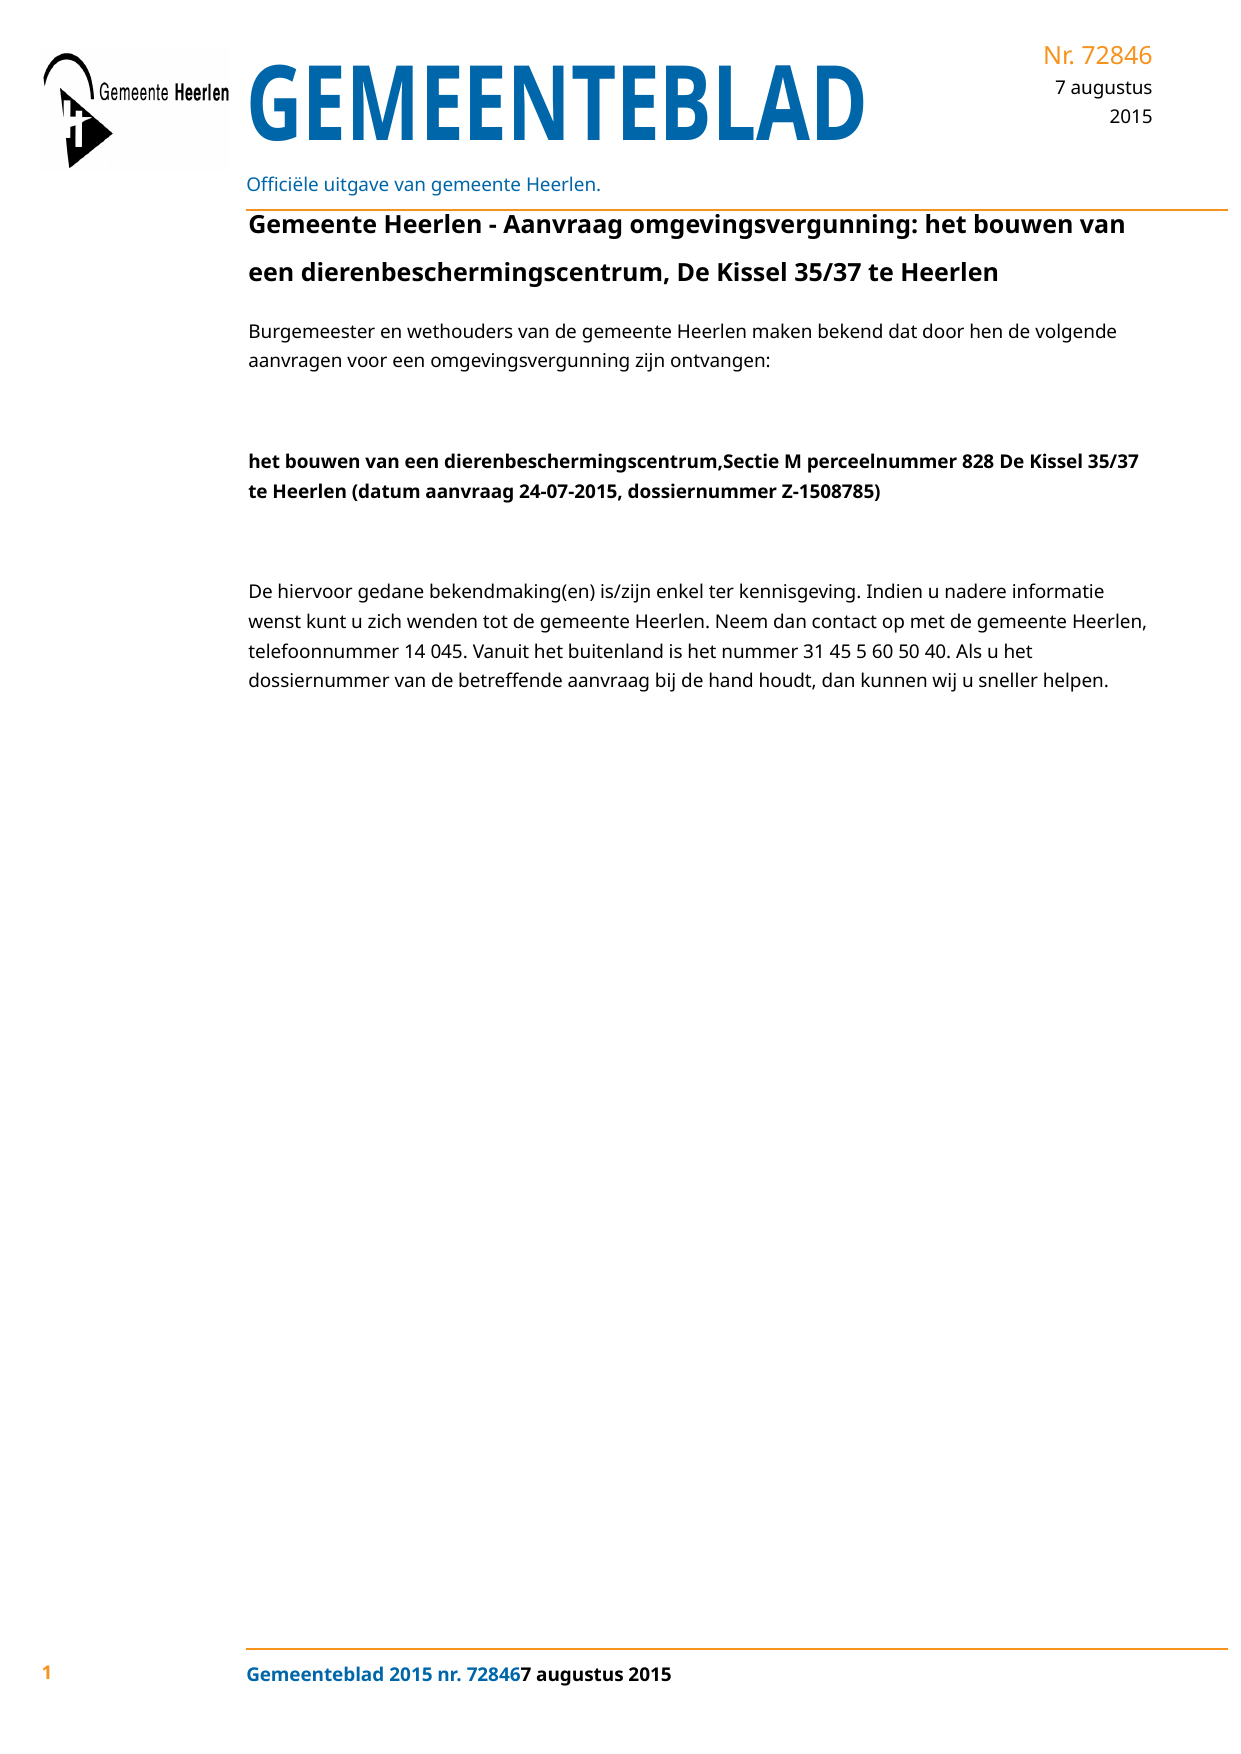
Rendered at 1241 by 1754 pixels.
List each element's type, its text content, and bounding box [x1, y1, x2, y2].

picture [41, 47, 231, 172]
text Burgemeester en wethouders van de gemeente Heerlen maken bekend dat door hen de volgende aanvragen voor een omgevingsvergunning zijn ontvangen: [248, 318, 1152, 373]
text Gemeente Heerlen - Aanvraag omgevingsvergunning: het bouwen van een dierenbeschermingscentrum, De Kissel 35/37 te Heerlen [248, 211, 1152, 288]
text het bouwen van een dierenbeschermingscentrum,Sectie M perceelnummer 828 De Kissel 35/37 te Heerlen (datum aanvraag 24-07-2015, dossiernummer Z-1508785) [248, 448, 1152, 504]
text De hiervoor gedane bekendmaking(en) is/zijn enkel ter kennisgeving. Indien u nadere informatie wenst kunt u zich wenden tot de gemeente Heerlen. Neem dan contact op met de gemeente Heerlen, telefoonnummer 14 045. Vanuit het buitenland is het nummer 31 45 5 60 50 40. Als u het dossiernummer van de betreffende aanvraag bij de hand houdt, dan kunnen wij u sneller helpen. [248, 579, 1152, 693]
